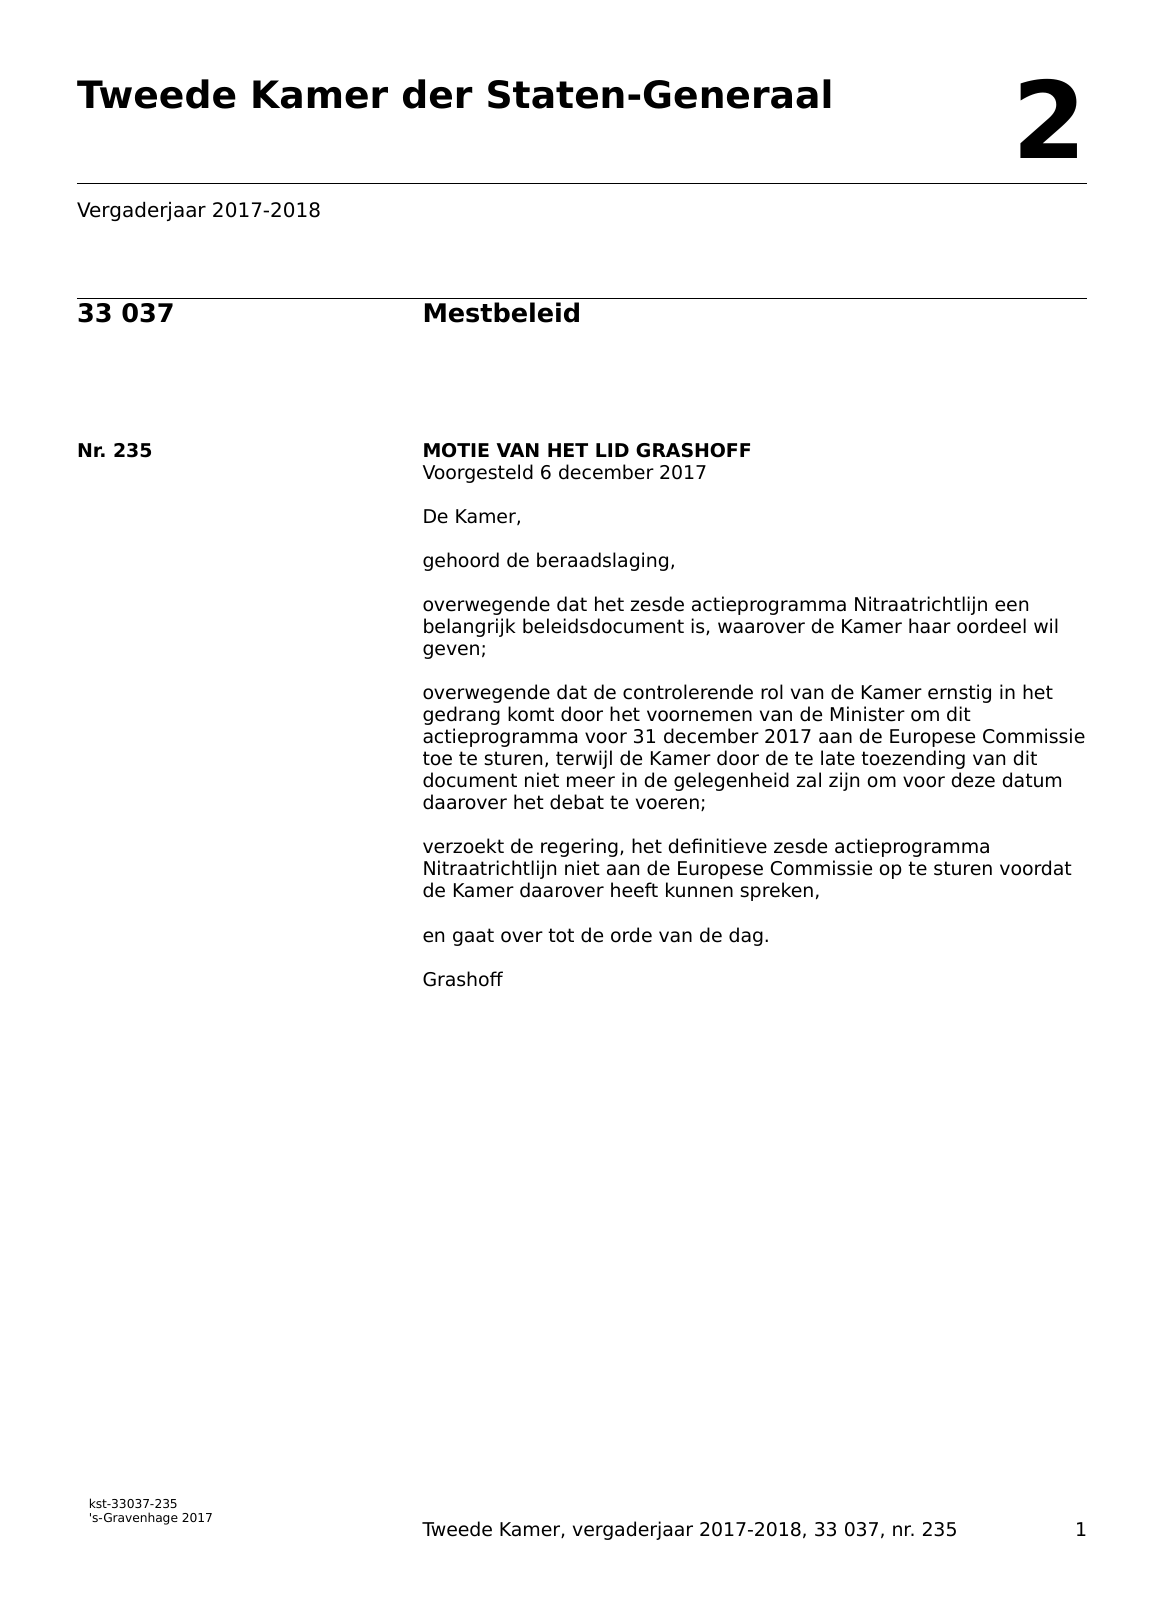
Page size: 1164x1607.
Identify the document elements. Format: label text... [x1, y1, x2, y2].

text overwegende dat het zesde actieprogramma Nitraatrichtlijn een belangrijk beleidsdocument is, waarover de Kamer haar oordeel wil geven; [422, 594, 1087, 660]
text Voorgesteld 6 december 2017 [422, 462, 1087, 484]
table_cell Vergaderjaar 2017-2018 [77, 184, 1087, 298]
table_header 2 [886, 59, 1087, 183]
text Grashoff [422, 969, 1087, 991]
text overwegende dat de controlerende rol van de Kamer ernstig in het gedrang komt door het voornemen van de Minister om dit actieprogramma voor 31 december 2017 aan de Europese Commissie toe te sturen, terwijl de Kamer door de te late toezending van dit document niet meer in de gelegenheid zal zijn om voor deze datum daarover het debat te voeren; [422, 682, 1087, 814]
text De Kamer, [422, 506, 1087, 528]
text 's-Gravenhage 2017 [88, 1511, 323, 1525]
text gehoord de beraadslaging, [422, 550, 1087, 572]
subtitle Nr. 235 MOTIE VAN HET LID GRASHOFF [77, 440, 1087, 462]
text kst-33037-235 [88, 1497, 323, 1511]
text verzoekt de regering, het definitieve zesde actieprogramma Nitraatrichtlijn niet aan de Europese Commissie op te sturen voordat de Kamer daarover heeft kunnen spreken, [422, 836, 1087, 902]
table_header Tweede Kamer der Staten-Generaal [77, 59, 886, 183]
subtitle 33 037 Mestbeleid [77, 299, 1087, 329]
text en gaat over tot de orde van de dag. [422, 924, 1087, 946]
